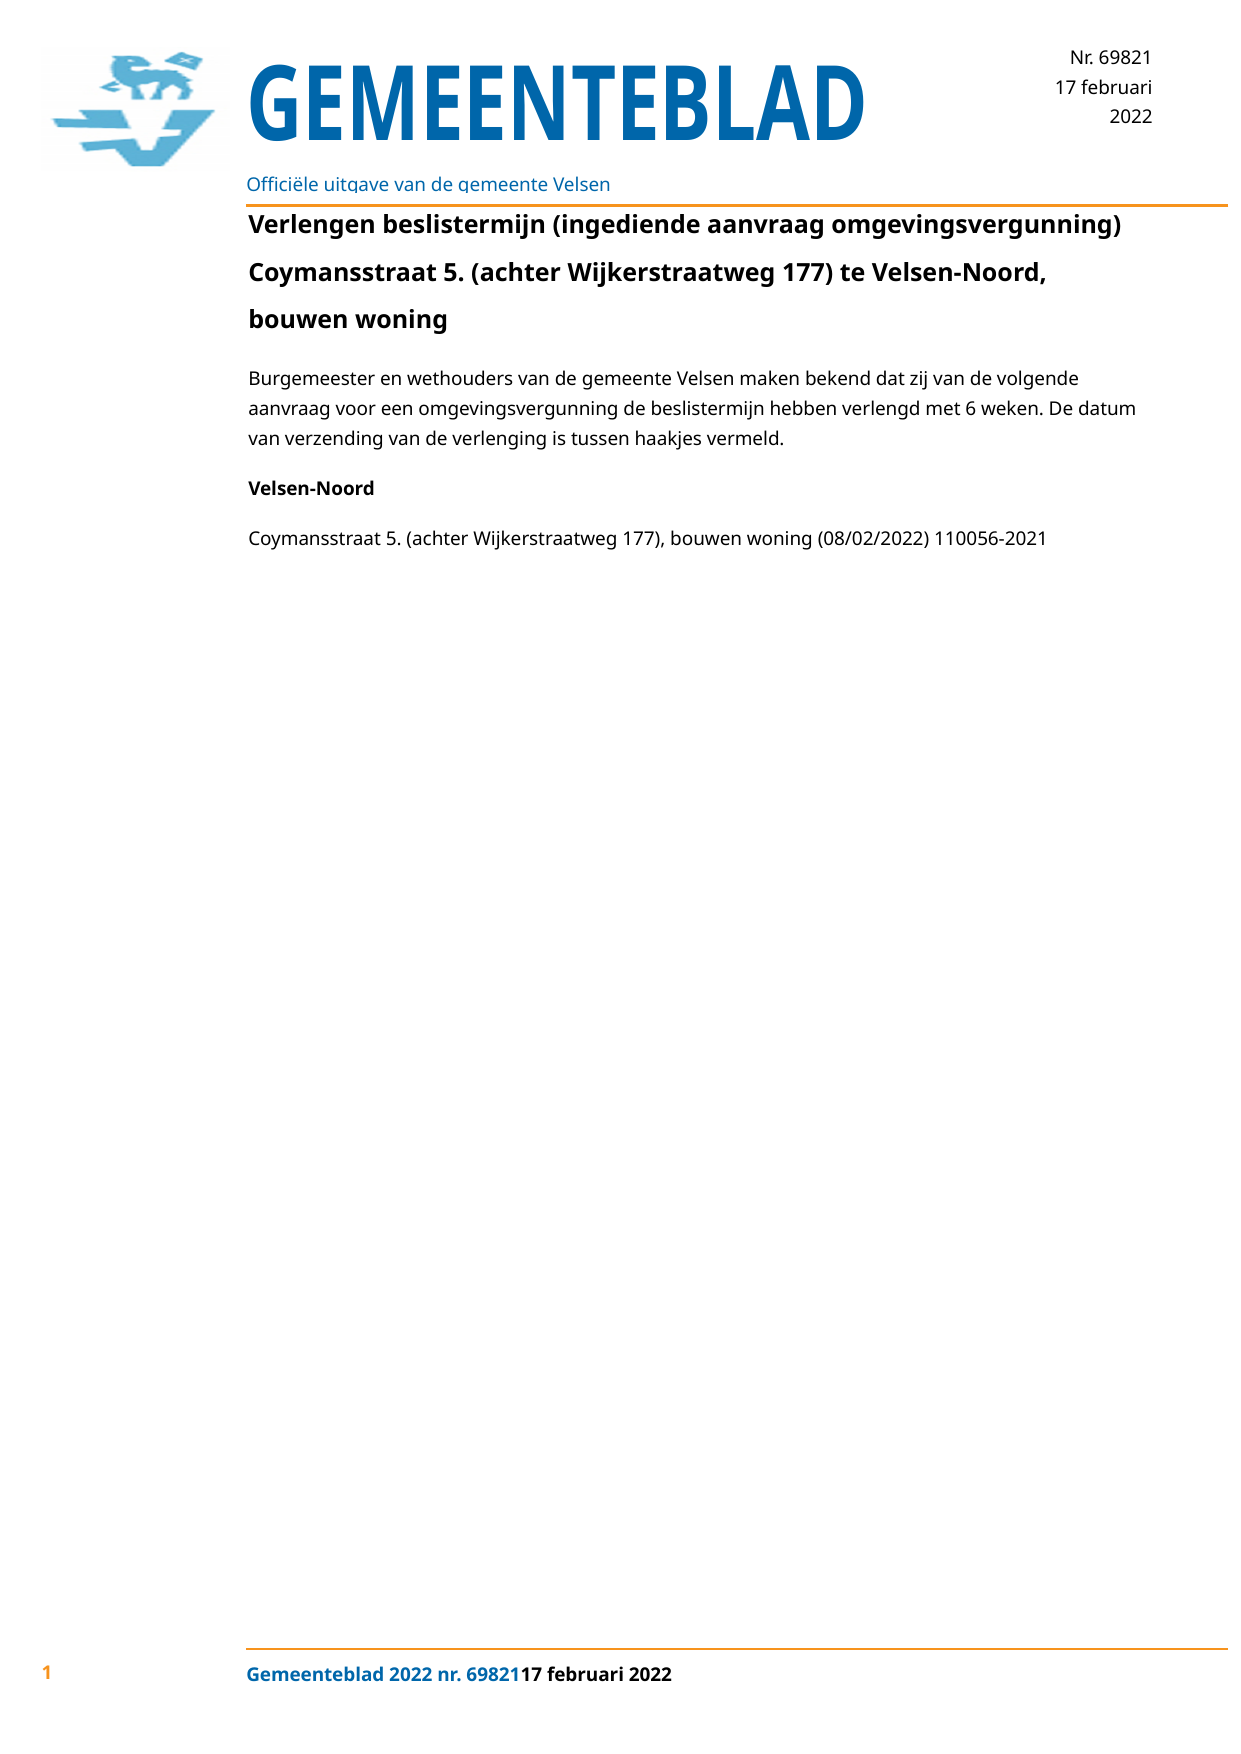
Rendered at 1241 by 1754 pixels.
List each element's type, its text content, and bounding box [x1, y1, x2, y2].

text Coymansstraat 5. (achter Wijkerstraatweg 177), bouwen woning (08/02/2022) 110056-2021 [248, 526, 1152, 551]
text Verlengen beslistermijn (ingediende aanvraag omgevingsvergunning) Coymansstraat 5. (achter Wijkerstraatweg 177) te Velsen-Noord, bouwen woning [248, 207, 1152, 336]
text Burgemeester en wethouders van de gemeente Velsen maken bekend dat zij van de volgende aanvraag voor een omgevingsvergunning de beslistermijn hebben verlengd met 6 weken. De datum van verzending van de verlenging is tussen haakjes vermeld. [248, 366, 1152, 450]
picture [41, 47, 231, 172]
text Velsen-Noord [248, 475, 1152, 501]
